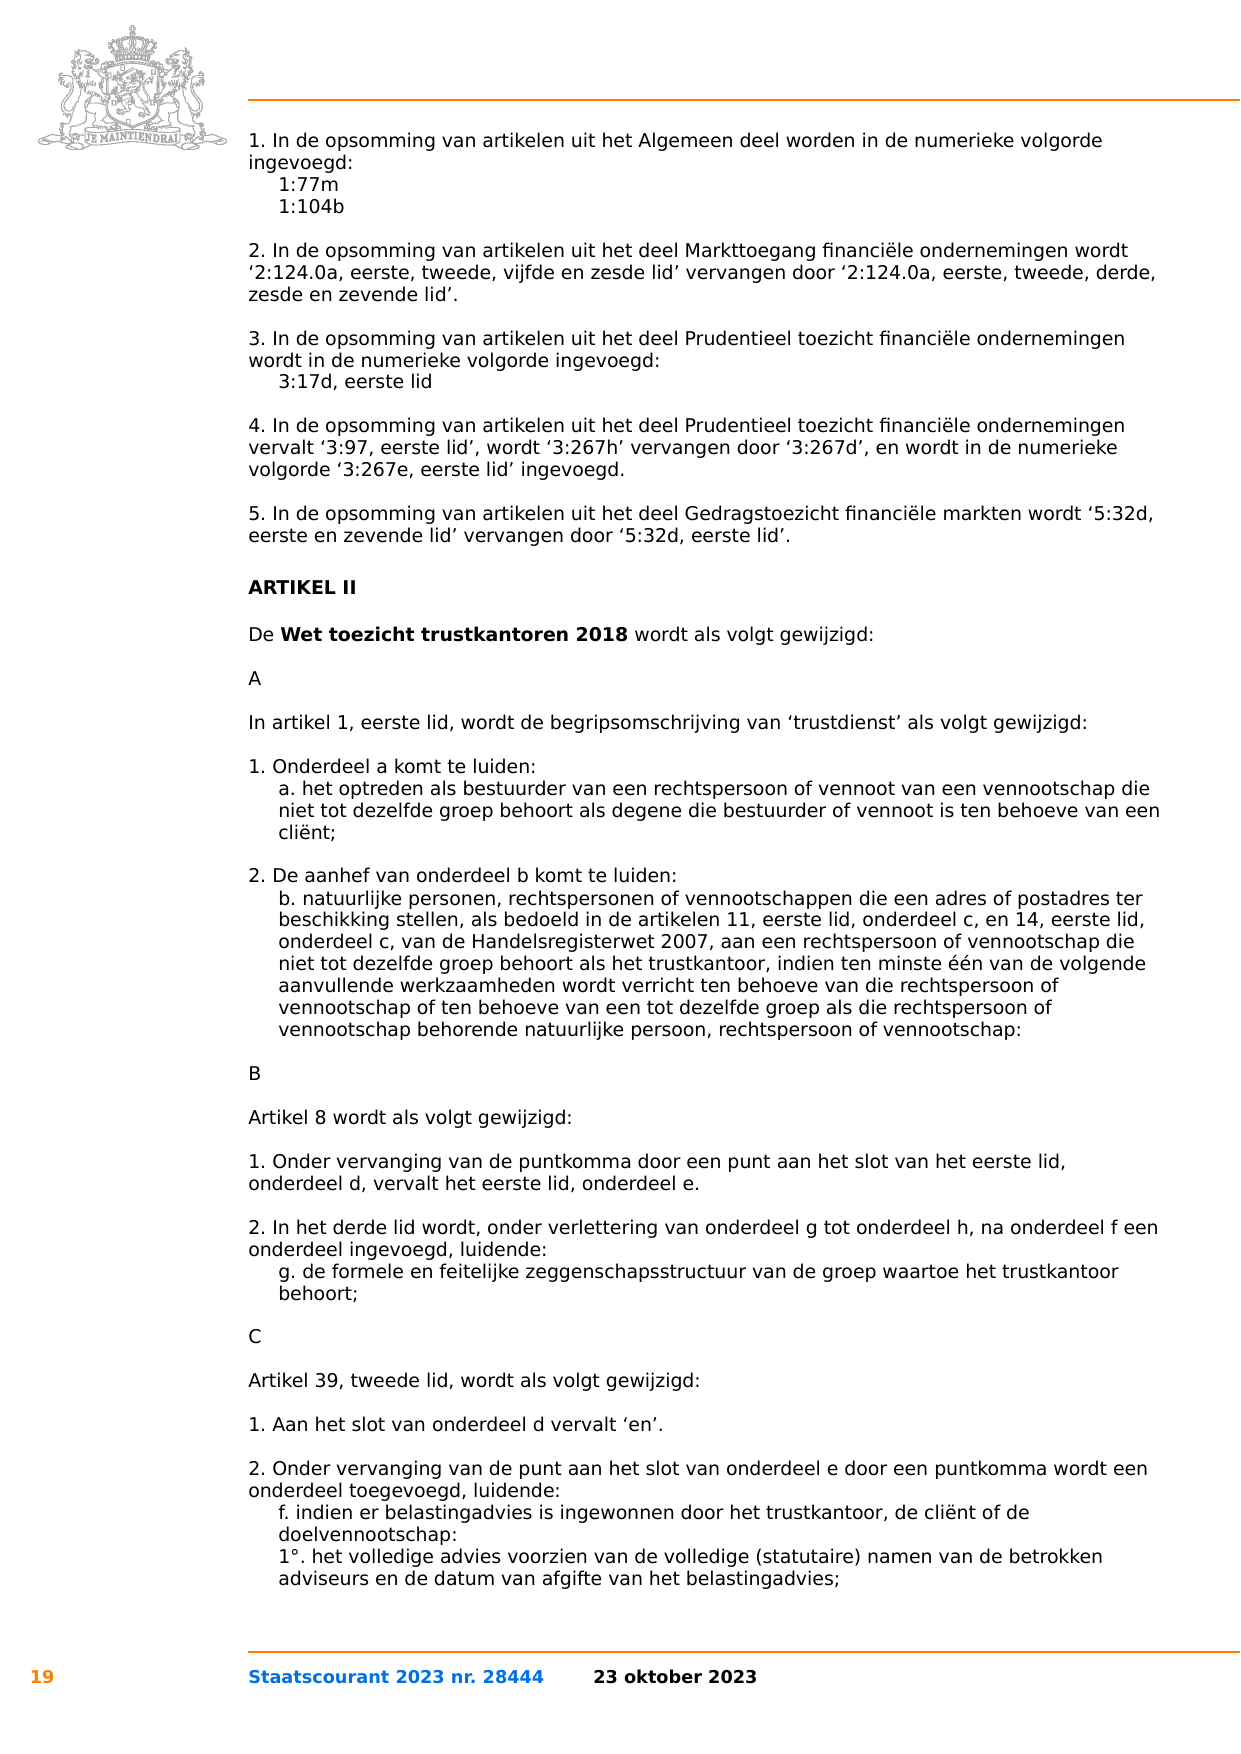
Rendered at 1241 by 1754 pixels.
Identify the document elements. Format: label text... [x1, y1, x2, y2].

text 1. Onderdeel a komt te luiden: [248, 756, 1163, 778]
subtitle ARTIKEL II [248, 577, 1163, 599]
picture [38, 25, 227, 150]
text 1. Onder vervanging van de puntkomma door een punt aan het slot van het eerste lid, onderdeel d, vervalt het eerste lid, onderdeel e. [248, 1151, 1163, 1195]
text 1°. het volledige advies voorzien van de volledige (statutaire) namen van de betrokken adviseurs en de datum van afgifte van het belastingadvies; [278, 1546, 1163, 1590]
text f. indien er belastingadvies is ingewonnen door het trustkantoor, de cliënt of de doelvennootschap: [278, 1502, 1163, 1546]
text Artikel 39, tweede lid, wordt als volgt gewijzigd: [248, 1370, 1163, 1392]
text 3:17d, eerste lid [278, 371, 1163, 393]
text 2. De aanhef van onderdeel b komt te luiden: [248, 865, 1163, 887]
text 4. In de opsomming van artikelen uit het deel Prudentieel toezicht financiële ondernemingen vervalt ‘3:97, eerste lid’, wordt ‘3:267h’ vervangen door ‘3:267d’, en wordt in de numerieke volgorde ‘3:267e, eerste lid’ ingevoegd. [248, 415, 1163, 481]
text B [248, 1063, 1163, 1085]
text A [248, 668, 1163, 690]
text 5. In de opsomming van artikelen uit het deel Gedragstoezicht financiële markten wordt ‘5:32d, eerste en zevende lid’ vervangen door ‘5:32d, eerste lid’. [248, 503, 1163, 547]
text 2. Onder vervanging van de punt aan het slot van onderdeel e door een puntkomma wordt een onderdeel toegevoegd, luidende: [248, 1458, 1163, 1502]
text g. de formele en feitelijke zeggenschapsstructuur van de groep waartoe het trustkantoor behoort; [278, 1261, 1163, 1304]
text b. natuurlijke personen, rechtspersonen of vennootschappen die een adres of postadres ter beschikking stellen, als bedoeld in de artikelen 11, eerste lid, onderdeel c, en 14, eerste lid, onderdeel c, van de Handelsregisterwet 2007, aan een rechtspersoon of vennootschap die niet tot dezelfde groep behoort als het trustkantoor, indien ten minste één van de volgende aanvullende werkzaamheden wordt verricht ten behoeve van die rechtspersoon of vennootschap of ten behoeve van een tot dezelfde groep als die rechtspersoon of vennootschap behorende natuurlijke persoon, rechtspersoon of vennootschap: [278, 887, 1163, 1041]
text 1. In de opsomming van artikelen uit het Algemeen deel worden in de numerieke volgorde ingevoegd: [248, 130, 1163, 174]
text 1:77m [278, 174, 1163, 196]
text 1:104b [278, 196, 1163, 218]
text 2. In de opsomming van artikelen uit het deel Markttoegang financiële ondernemingen wordt ‘2:124.0a, eerste, tweede, vijfde en zesde lid’ vervangen door ‘2:124.0a, eerste, tweede, derde, zesde en zevende lid’. [248, 240, 1163, 306]
text a. het optreden als bestuurder van een rechtspersoon of vennoot van een vennootschap die niet tot dezelfde groep behoort als degene die bestuurder of vennoot is ten behoeve van een cliënt; [278, 778, 1163, 843]
text 2. In het derde lid wordt, onder verlettering van onderdeel g tot onderdeel h, na onderdeel f een onderdeel ingevoegd, luidende: [248, 1217, 1163, 1261]
text C [248, 1326, 1163, 1348]
text De Wet toezicht trustkantoren 2018 wordt als volgt gewijzigd: [248, 624, 1163, 646]
text Artikel 8 wordt als volgt gewijzigd: [248, 1107, 1163, 1129]
text 3. In de opsomming van artikelen uit het deel Prudentieel toezicht financiële ondernemingen wordt in de numerieke volgorde ingevoegd: [248, 327, 1163, 371]
text In artikel 1, eerste lid, wordt de begripsomschrijving van ‘trustdienst’ als volgt gewijzigd: [248, 712, 1163, 734]
text 1. Aan het slot van onderdeel d vervalt ‘en’. [248, 1414, 1163, 1436]
